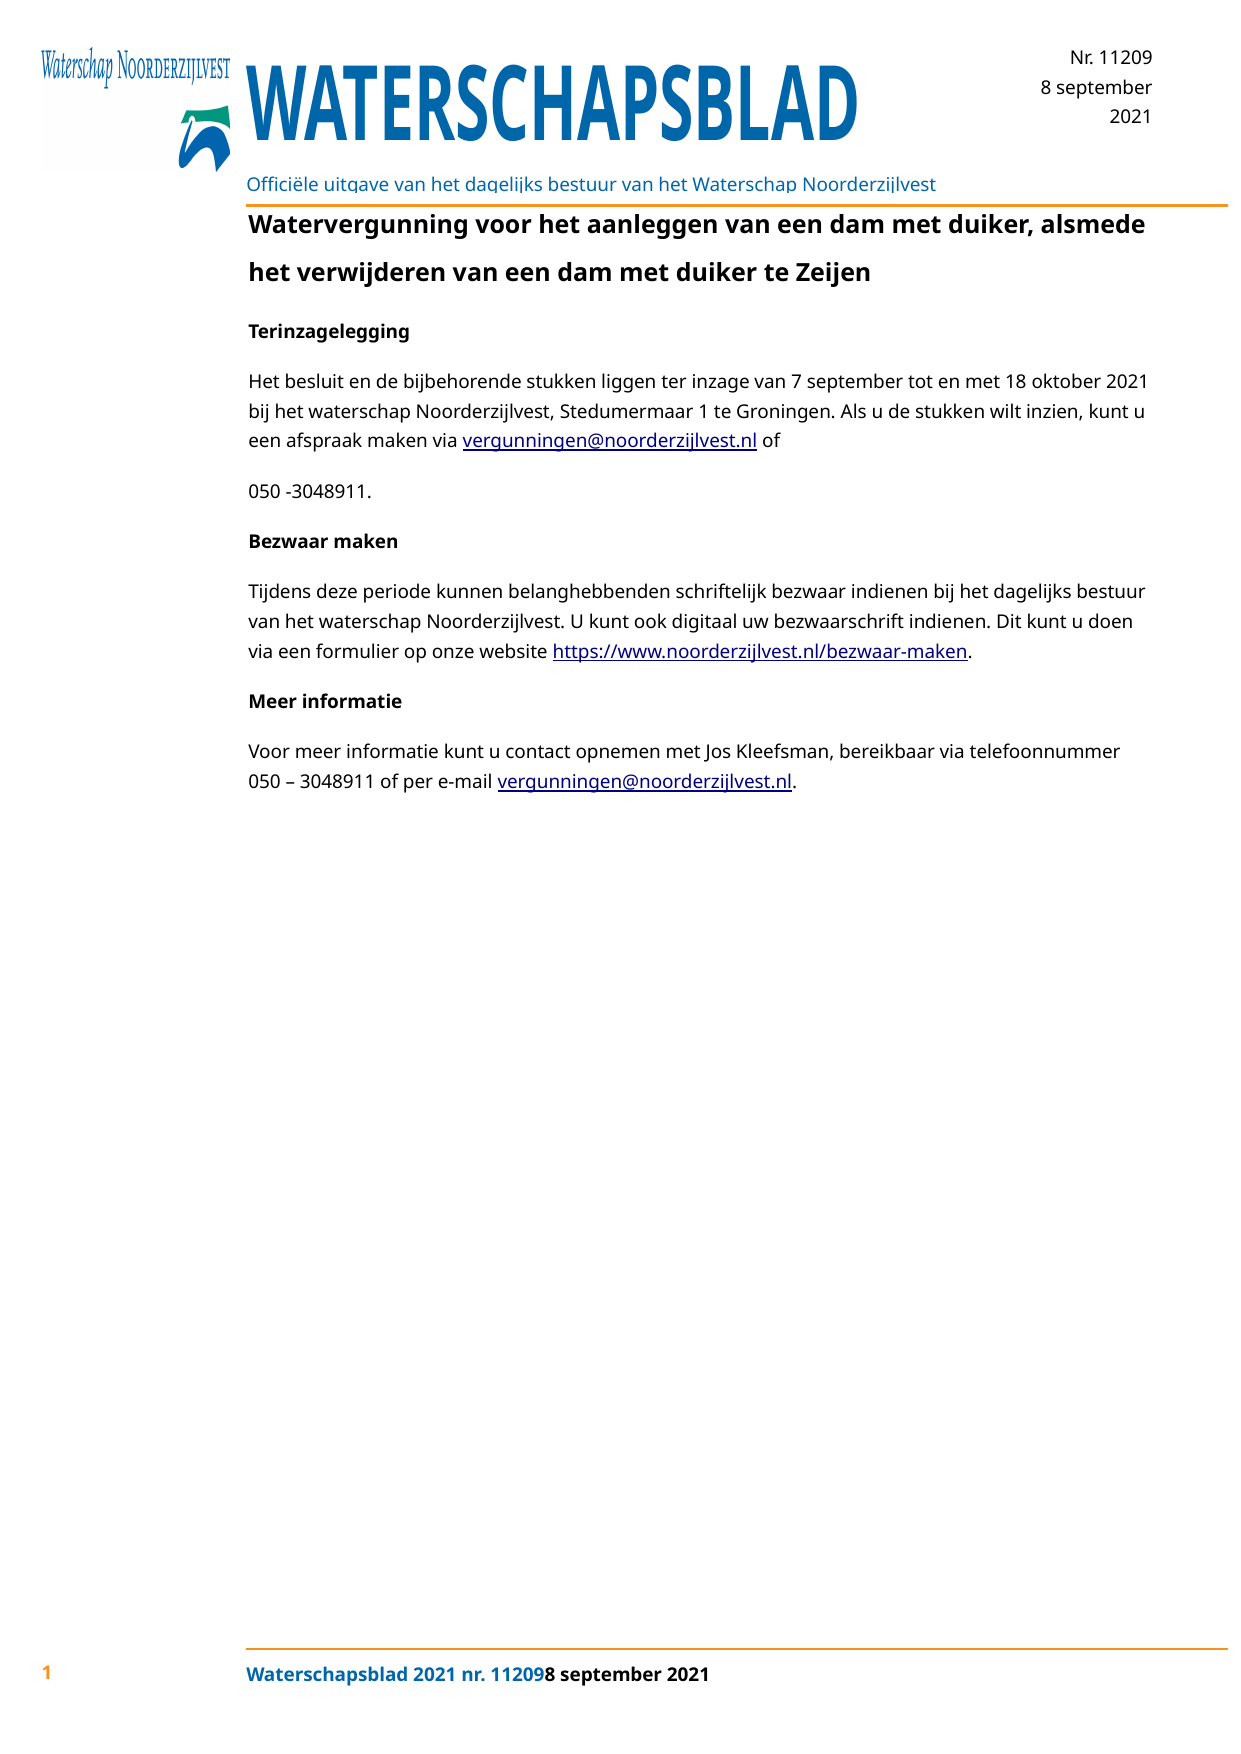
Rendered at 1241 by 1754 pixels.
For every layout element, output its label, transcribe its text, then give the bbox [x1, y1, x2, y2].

text Watervergunning voor het aanleggen van een dam met duiker, alsmede het verwijderen van een dam met duiker te Zeijen [248, 207, 1152, 288]
text Het besluit en de bijbehorende stukken liggen ter inzage van 7 september tot en met 18 oktober 2021 bij het waterschap Noorderzijlvest, Stedumermaar 1 te Groningen. Als u de stukken wilt inzien, kunt u een afspraak maken via vergunningen@noorderzijlvest.nl of [248, 368, 1152, 453]
picture [41, 47, 231, 172]
text Voor meer informatie kunt u contact opnemen met Jos Kleefsman, bereikbaar via telefoonnummer 050 – 3048911 of per e-mail vergunningen@noorderzijlvest.nl. [248, 739, 1152, 794]
text Tijdens deze periode kunnen belanghebbenden schriftelijk bezwaar indienen bij het dagelijks bestuur van het waterschap Noorderzijlvest. U kunt ook digitaal uw bezwaarschrift indienen. Dit kunt u doen via een formulier op onze website https://www.noorderzijlvest.nl/bezwaar-maken. [248, 579, 1152, 664]
text 050 -3048911. [248, 478, 1152, 504]
text Meer informatie [248, 688, 1152, 714]
text Bezwaar maken [248, 528, 1152, 554]
text Terinzagelegging [248, 318, 1152, 344]
